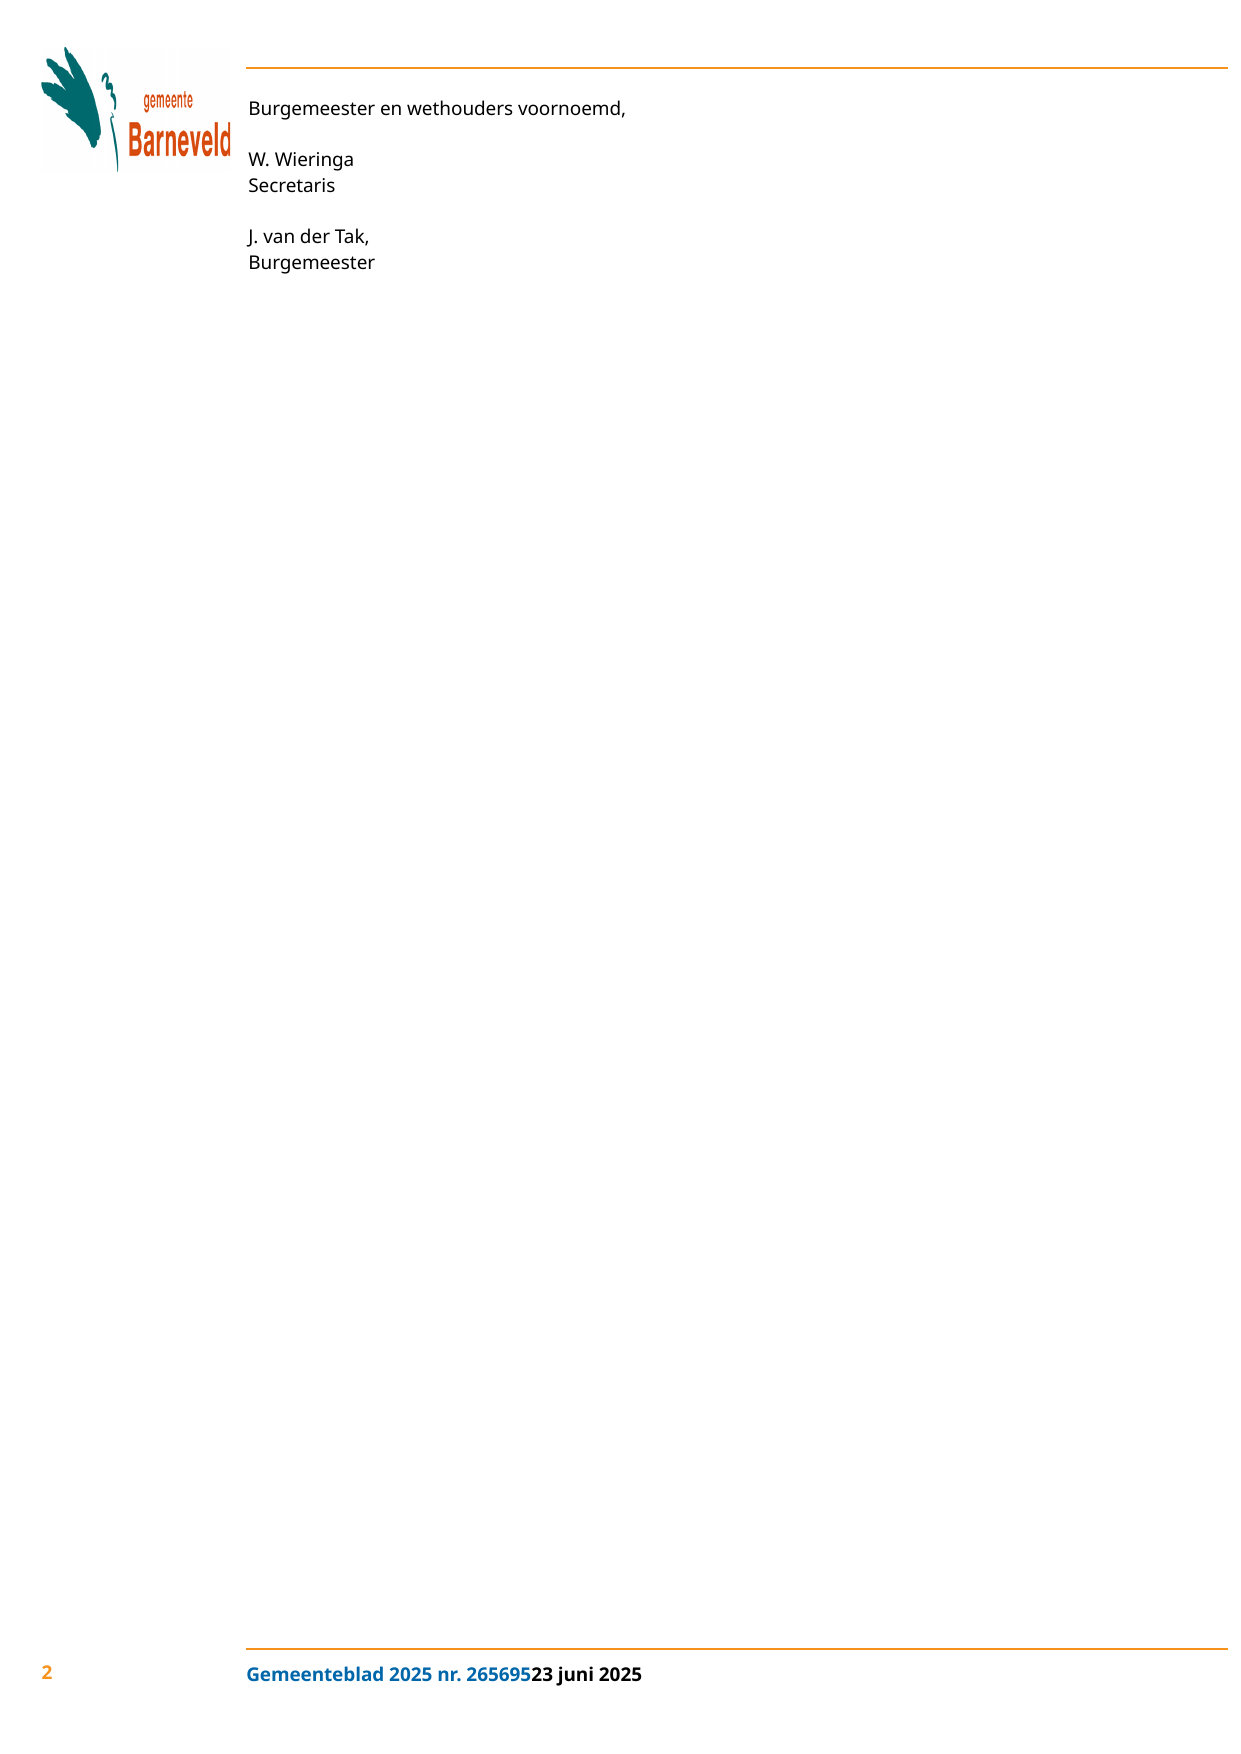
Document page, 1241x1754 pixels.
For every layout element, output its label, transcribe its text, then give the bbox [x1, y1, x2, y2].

text Burgemeester en wethouders voornoemd, [248, 95, 1152, 121]
text J. van der Tak, [248, 223, 1152, 249]
picture [41, 47, 231, 172]
text Burgemeester [248, 249, 1152, 275]
text Secretaris [248, 172, 1152, 198]
text W. Wieringa [248, 146, 1152, 172]
